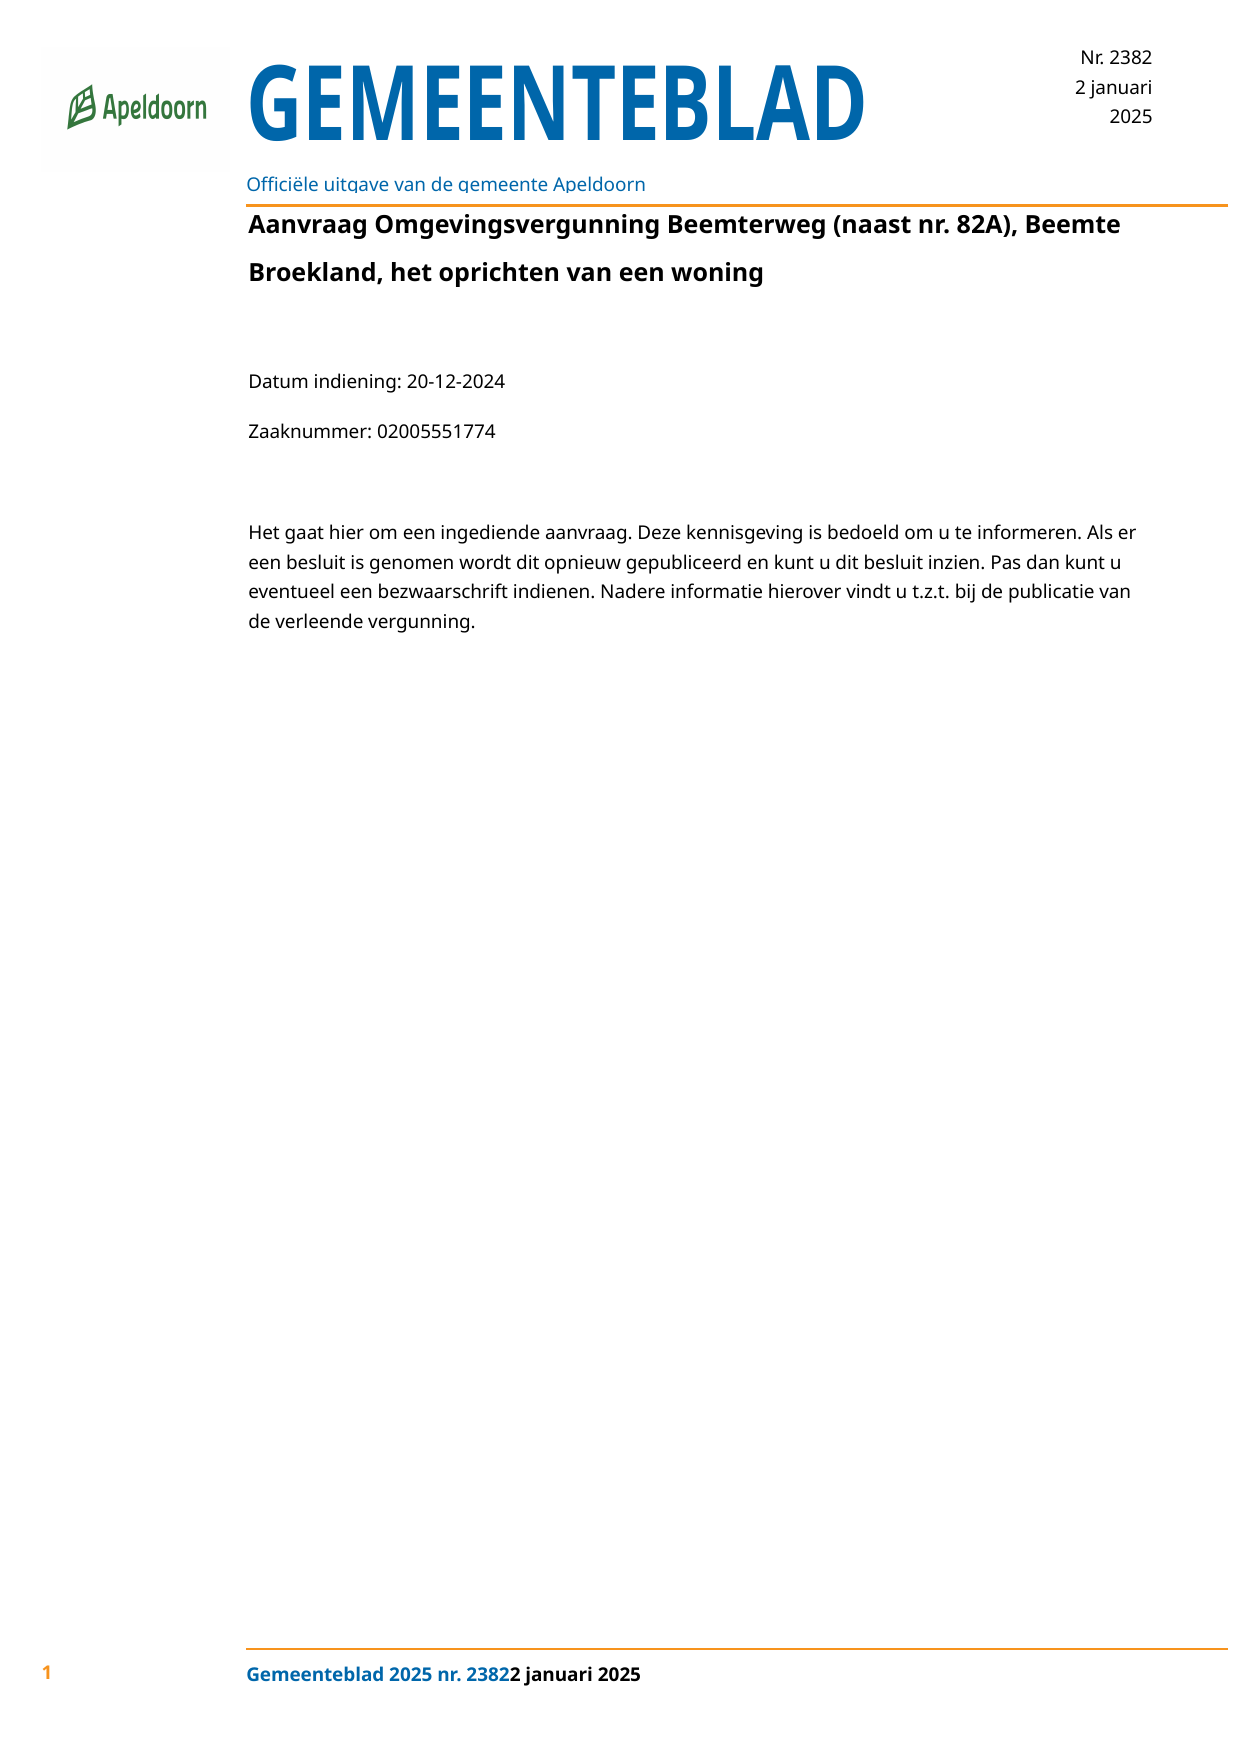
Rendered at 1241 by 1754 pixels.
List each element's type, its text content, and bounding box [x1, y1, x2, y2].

text Datum indiening: 20-12-2024 [248, 368, 1152, 394]
text Zaaknummer: 02005551774 [248, 419, 1152, 444]
text Het gaat hier om een ingediende aanvraag. Deze kennisgeving is bedoeld om u te informeren. Als er een besluit is genomen wordt dit opnieuw gepubliceerd en kunt u dit besluit inzien. Pas dan kunt u eventueel een bezwaarschrift indienen. Nadere informatie hierover vindt u t.z.t. bij de publicatie van de verleende vergunning. [248, 519, 1152, 634]
picture [41, 47, 231, 172]
text Aanvraag Omgevingsvergunning Beemterweg (naast nr. 82A), Beemte Broekland, het oprichten van een woning [248, 207, 1152, 288]
